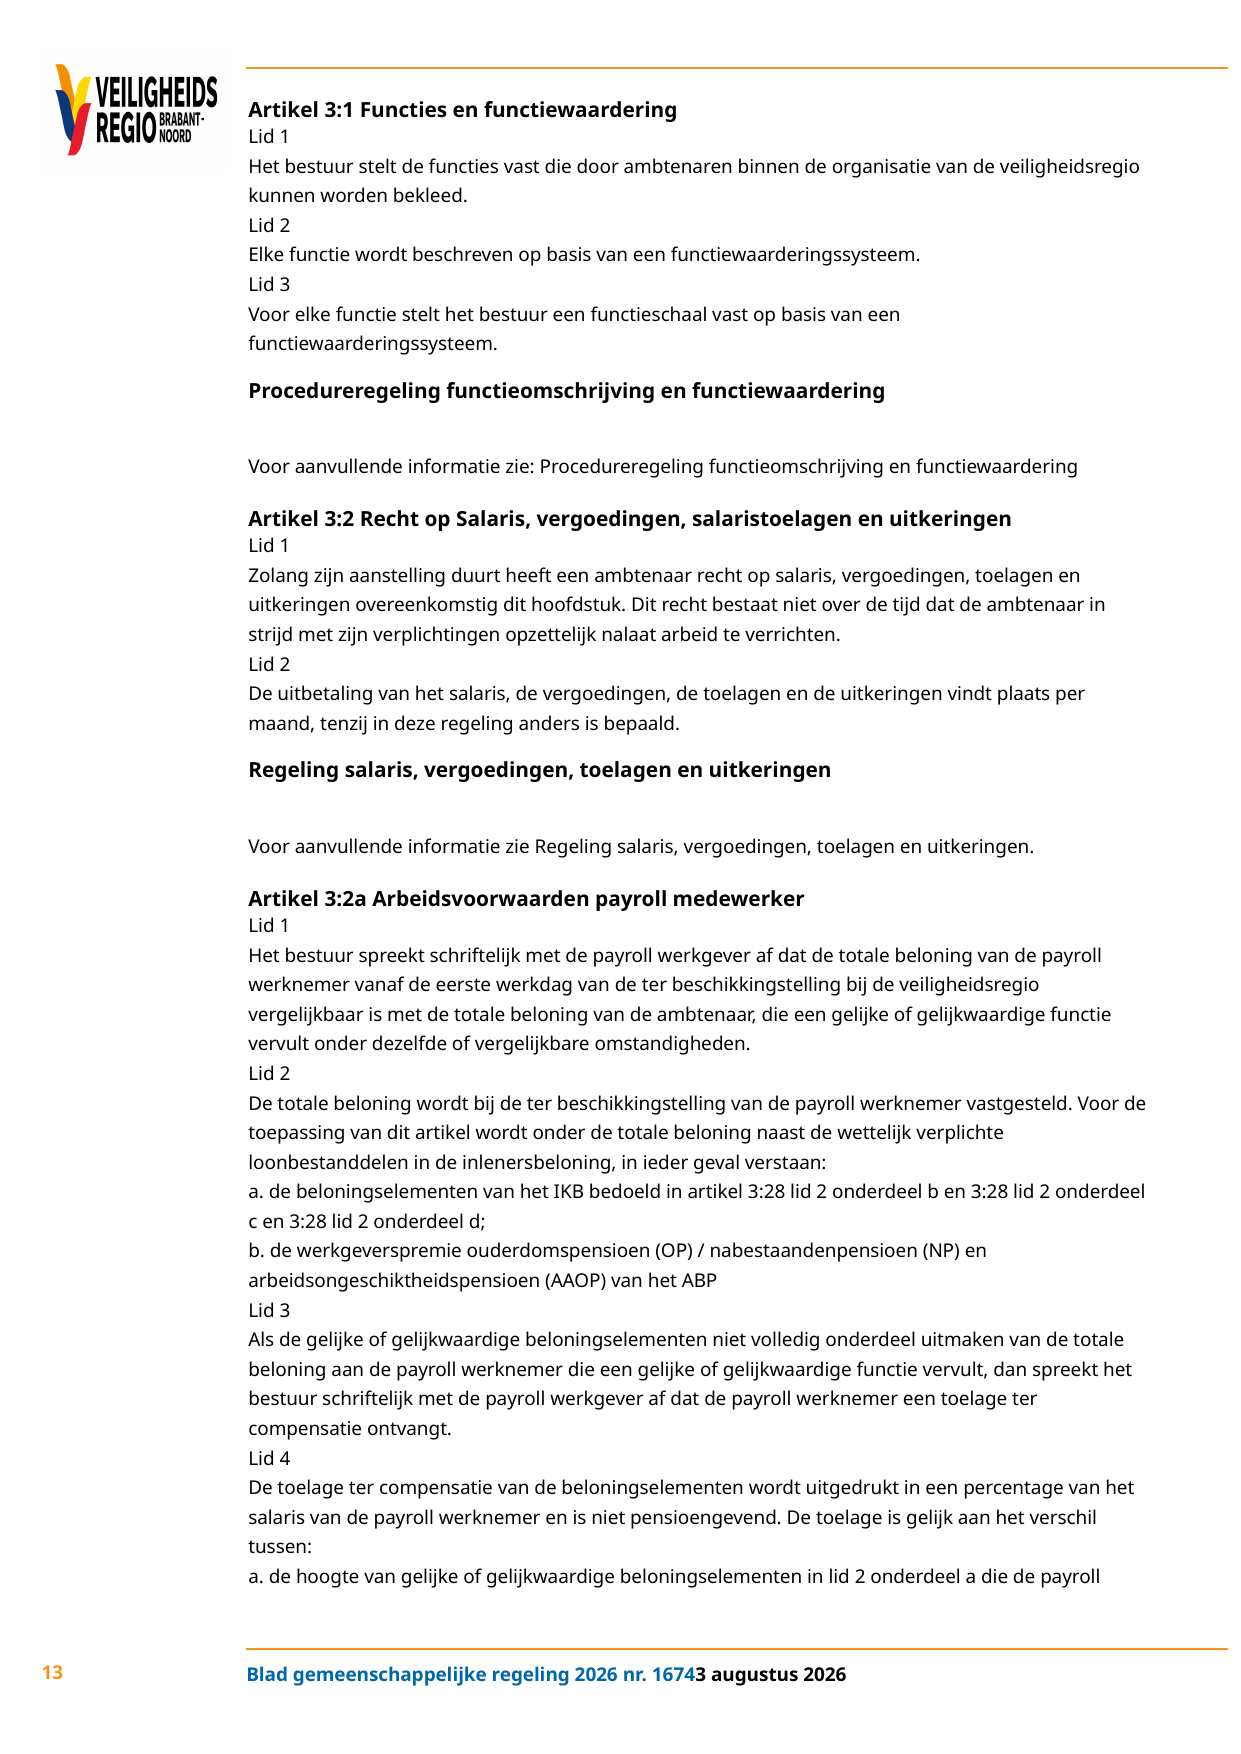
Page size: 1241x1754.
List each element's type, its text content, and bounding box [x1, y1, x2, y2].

text Lid 1 [248, 912, 1152, 938]
text b. de werkgeverspremie ouderdomspensioen (OP) / nabestaandenpensioen (NP) en arbeidsongeschiktheidspensioen (AAOP) van het ABP [248, 1238, 1152, 1293]
text Lid 3 [248, 271, 1152, 297]
text a. de hoogte van gelijke of gelijkwaardige beloningselementen in lid 2 onderdeel a die de payroll [248, 1563, 1152, 1589]
text De totale beloning wordt bij de ter beschikkingstelling van de payroll werknemer vastgesteld. Voor de toepassing van dit artikel wordt onder de totale beloning naast de wettelijk verplichte loonbestanddelen in de inlenersbeloning, in ieder geval verstaan: [248, 1090, 1152, 1174]
text Elke functie wordt beschreven op basis van een functiewaarderingssysteem. [248, 242, 1152, 267]
text Lid 4 [248, 1445, 1152, 1470]
text Voor aanvullende informatie zie Regeling salaris, vergoedingen, toelagen en uitkeringen. [248, 833, 1152, 859]
text Procedureregeling functieomschrijving en functiewaardering [248, 376, 1152, 404]
text Lid 1 [248, 532, 1152, 558]
text Zolang zijn aanstelling duurt heeft een ambtenaar recht op salaris, vergoedingen, toelagen en uitkeringen overeenkomstig dit hoofdstuk. Dit recht bestaat niet over de tijd dat de ambtenaar in strijd met zijn verplichtingen opzettelijk nalaat arbeid te verrichten. [248, 562, 1152, 647]
text Lid 1 [248, 123, 1152, 149]
text Lid 2 [248, 1060, 1152, 1086]
text Voor elke functie stelt het bestuur een functieschaal vast op basis van een functiewaarderingssysteem. [248, 301, 1152, 356]
picture [41, 47, 231, 172]
text Lid 3 [248, 1297, 1152, 1322]
text Regeling salaris, vergoedingen, toelagen en uitkeringen [248, 756, 1152, 784]
text De toelage ter compensatie van de beloningselementen wordt uitgedrukt in een percentage van het salaris van de payroll werknemer en is niet pensioengevend. De toelage is gelijk aan het verschil tussen: [248, 1474, 1152, 1559]
text De uitbetaling van het salaris, de vergoedingen, de toelagen en de uitkeringen vindt plaats per maand, tenzij in deze regeling anders is bepaald. [248, 680, 1152, 736]
text Lid 2 [248, 651, 1152, 677]
text Het bestuur spreekt schriftelijk met de payroll werkgever af dat de totale beloning van de payroll werknemer vanaf de eerste werkdag van de ter beschikkingstelling bij de veiligheidsregio vergelijkbaar is met de totale beloning van de ambtenaar, die een gelijke of gelijkwaardige functie vervult onder dezelfde of vergelijkbare omstandigheden. [248, 942, 1152, 1056]
text Het bestuur stelt de functies vast die door ambtenaren binnen de organisatie van de veiligheidsregio kunnen worden bekleed. [248, 153, 1152, 208]
text Lid 2 [248, 212, 1152, 238]
text Artikel 3:1 Functies en functiewaardering [248, 95, 1152, 123]
text a. de beloningselementen van het IKB bedoeld in artikel 3:28 lid 2 onderdeel b en 3:28 lid 2 onderdeel c en 3:28 lid 2 onderdeel d; [248, 1178, 1152, 1234]
text Artikel 3:2a Arbeidsvoorwaarden payroll medewerker [248, 884, 1152, 912]
text Als de gelijke of gelijkwaardige beloningselementen niet volledig onderdeel uitmaken van de totale beloning aan de payroll werknemer die een gelijke of gelijkwaardige functie vervult, dan spreekt het bestuur schriftelijk met de payroll werkgever af dat de payroll werknemer een toelage ter compensatie ontvangt. [248, 1326, 1152, 1441]
text Voor aanvullende informatie zie: Procedureregeling functieomschrijving en functiewaardering [248, 454, 1152, 479]
text Artikel 3:2 Recht op Salaris, vergoedingen, salaristoelagen en uitkeringen [248, 504, 1152, 532]
